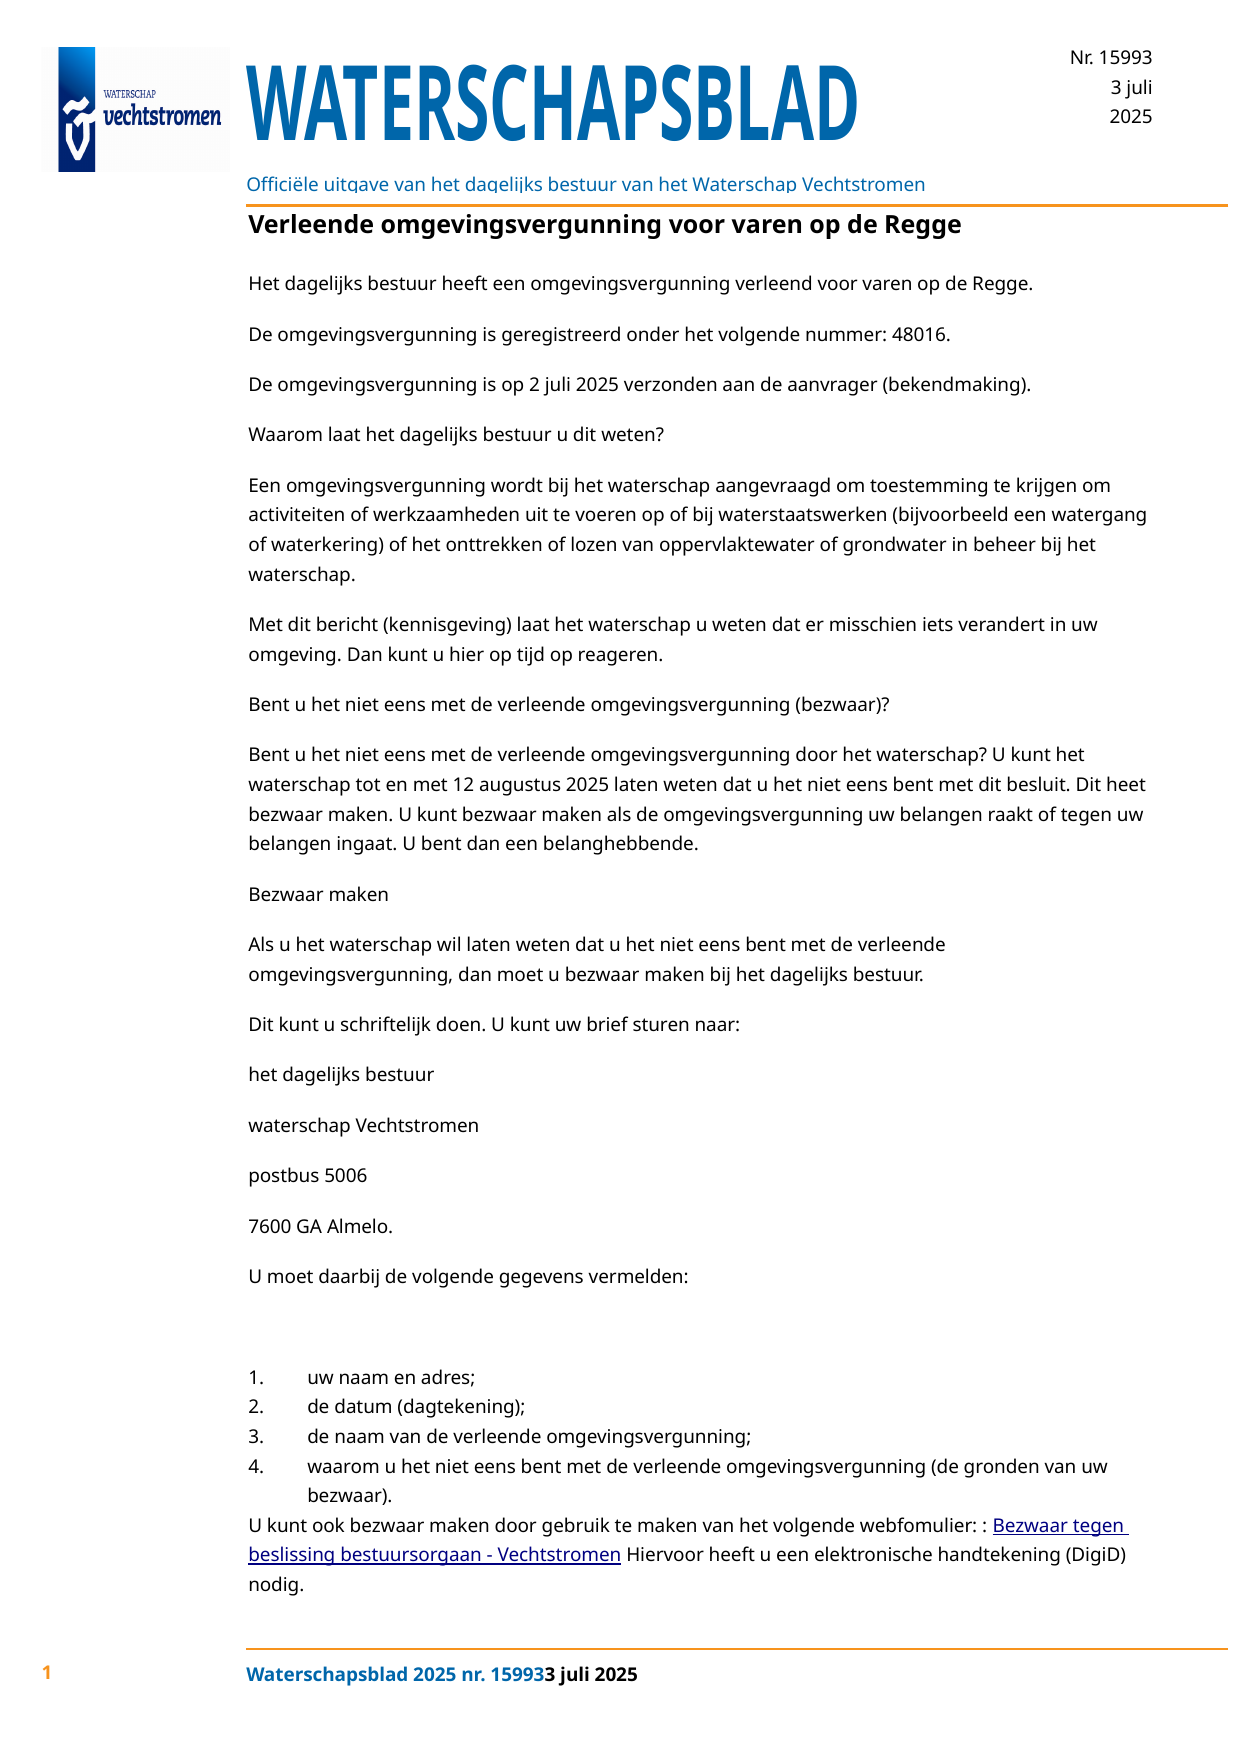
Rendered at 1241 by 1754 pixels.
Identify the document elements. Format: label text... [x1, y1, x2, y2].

text Bezwaar maken [248, 881, 1152, 906]
text U kunt ook bezwaar maken door gebruik te maken van het volgende webfomulier: : Bezwaar tegen beslissing bestuursorgaan - Vechtstromen Hiervoor heeft u een elektronische handtekening (DigiD) nodig. [248, 1512, 1152, 1597]
text Een omgevingsvergunning wordt bij het waterschap aangevraagd om toestemming te krijgen om activiteiten of werkzaamheden uit te voeren op of bij waterstaatswerken (bijvoorbeeld een watergang of waterkering) of het onttrekken of lozen van oppervlaktewater of grondwater in beheer bij het waterschap. [248, 472, 1152, 586]
text Dit kunt u schriftelijk doen. U kunt uw brief sturen naar: [248, 1011, 1152, 1037]
text postbus 5006 [248, 1162, 1152, 1188]
text De omgevingsvergunning is geregistreerd onder het volgende nummer: 48016. [248, 321, 1152, 346]
picture [41, 47, 231, 172]
text U moet daarbij de volgende gegevens vermelden: [248, 1263, 1152, 1289]
text Met dit bericht (kennisgeving) laat het waterschap u weten dat er misschien iets verandert in uw omgeving. Dan kunt u hier op tijd op reageren. [248, 611, 1152, 666]
list de naam van de verleende omgevingsvergunning; [248, 1423, 1152, 1449]
list de datum (dagtekening); [248, 1394, 1152, 1419]
text Bent u het niet eens met de verleende omgevingsvergunning door het waterschap? U kunt het waterschap tot en met 12 augustus 2025 laten weten dat u het niet eens bent met dit besluit. Dit heet bezwaar maken. U kunt bezwaar maken als de omgevingsvergunning uw belangen raakt of tegen uw belangen ingaat. U bent dan een belanghebbende. [248, 742, 1152, 856]
text Verleende omgevingsvergunning voor varen op de Regge [248, 207, 1152, 241]
text Het dagelijks bestuur heeft een omgevingsvergunning verleend voor varen op de Regge. [248, 270, 1152, 296]
list uw naam en adres; [248, 1364, 1152, 1390]
text Als u het waterschap wil laten weten dat u het niet eens bent met de verleende omgevingsvergunning, dan moet u bezwaar maken bij het dagelijks bestuur. [248, 931, 1152, 986]
list waarom u het niet eens bent met de verleende omgevingsvergunning (de gronden van uw bezwaar). [248, 1453, 1152, 1508]
text De omgevingsvergunning is op 2 juli 2025 verzonden aan de aanvrager (bekendmaking). [248, 371, 1152, 397]
text waterschap Vechtstromen [248, 1112, 1152, 1138]
text Waarom laat het dagelijks bestuur u dit weten? [248, 422, 1152, 447]
text Bent u het niet eens met de verleende omgevingsvergunning (bezwaar)? [248, 691, 1152, 717]
text het dagelijks bestuur [248, 1062, 1152, 1087]
text 7600 GA Almelo. [248, 1213, 1152, 1238]
